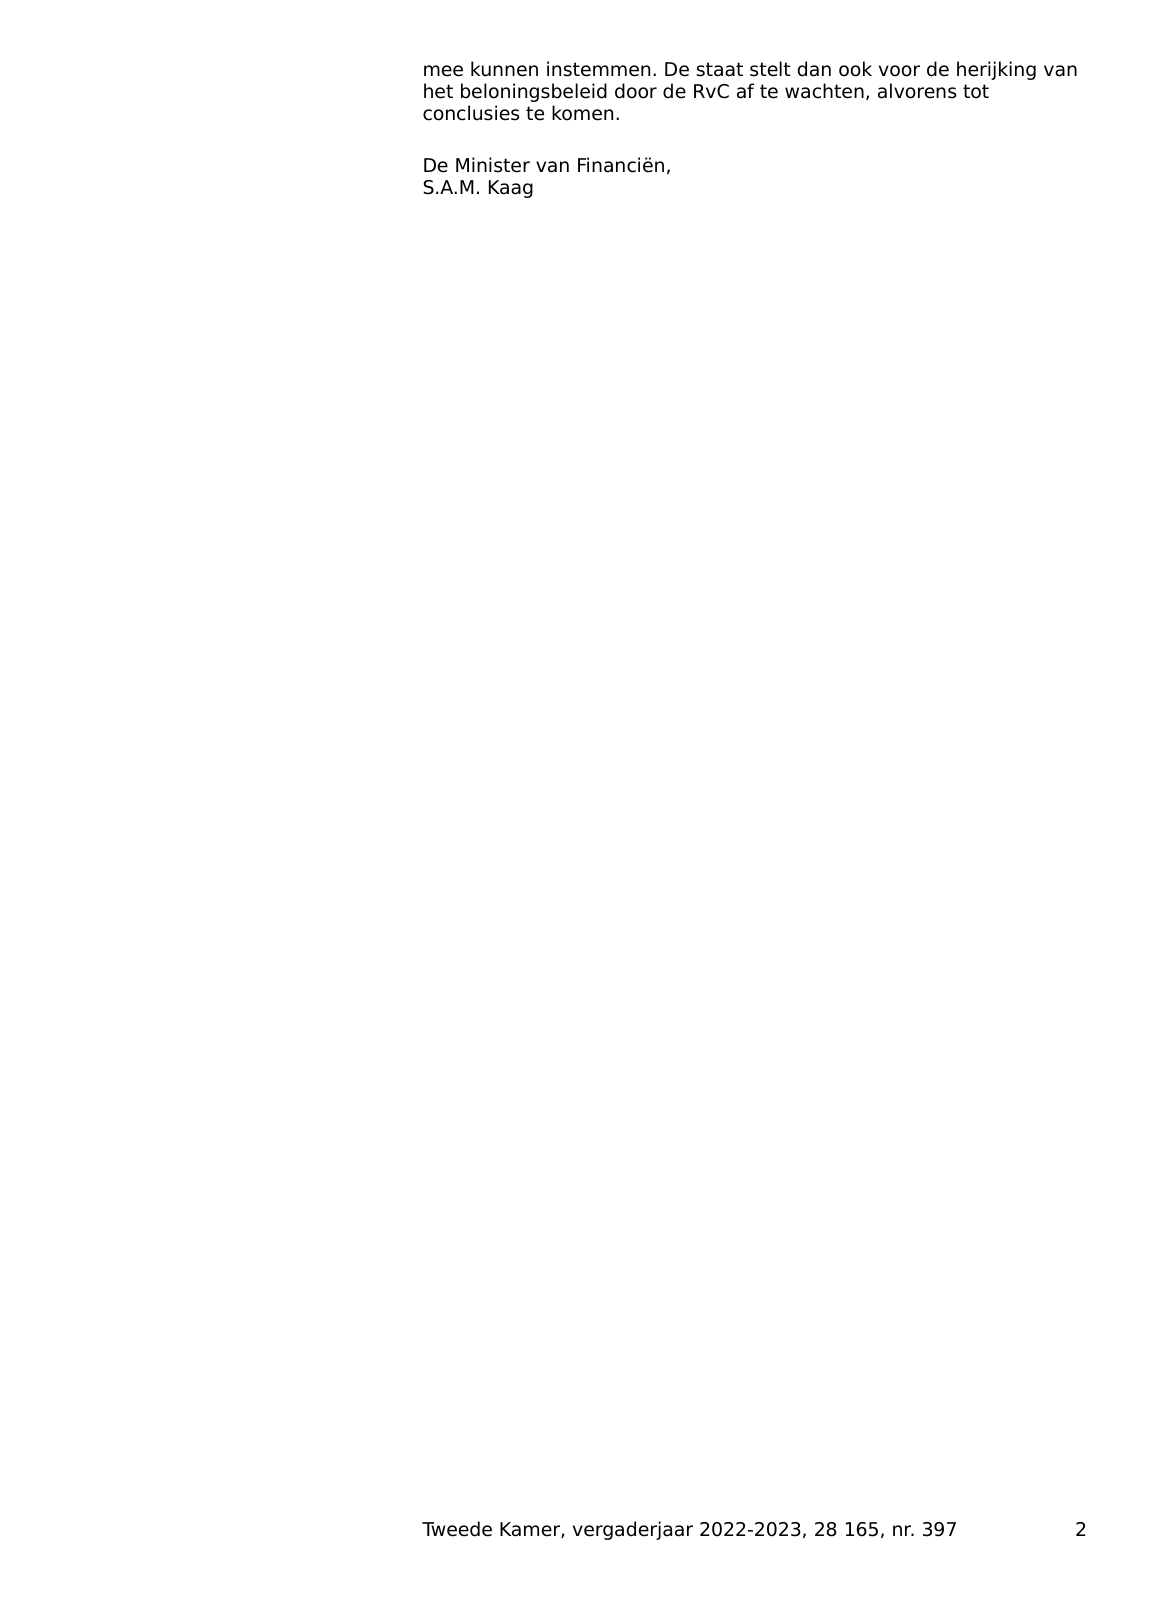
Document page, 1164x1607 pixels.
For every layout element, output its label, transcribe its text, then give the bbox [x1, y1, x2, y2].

text De Minister van Financiën, S.A.M. Kaag [422, 155, 1087, 199]
text mee kunnen instemmen. De staat stelt dan ook voor de herijking van het beloningsbeleid door de RvC af te wachten, alvorens tot conclusies te komen. [422, 59, 1087, 125]
